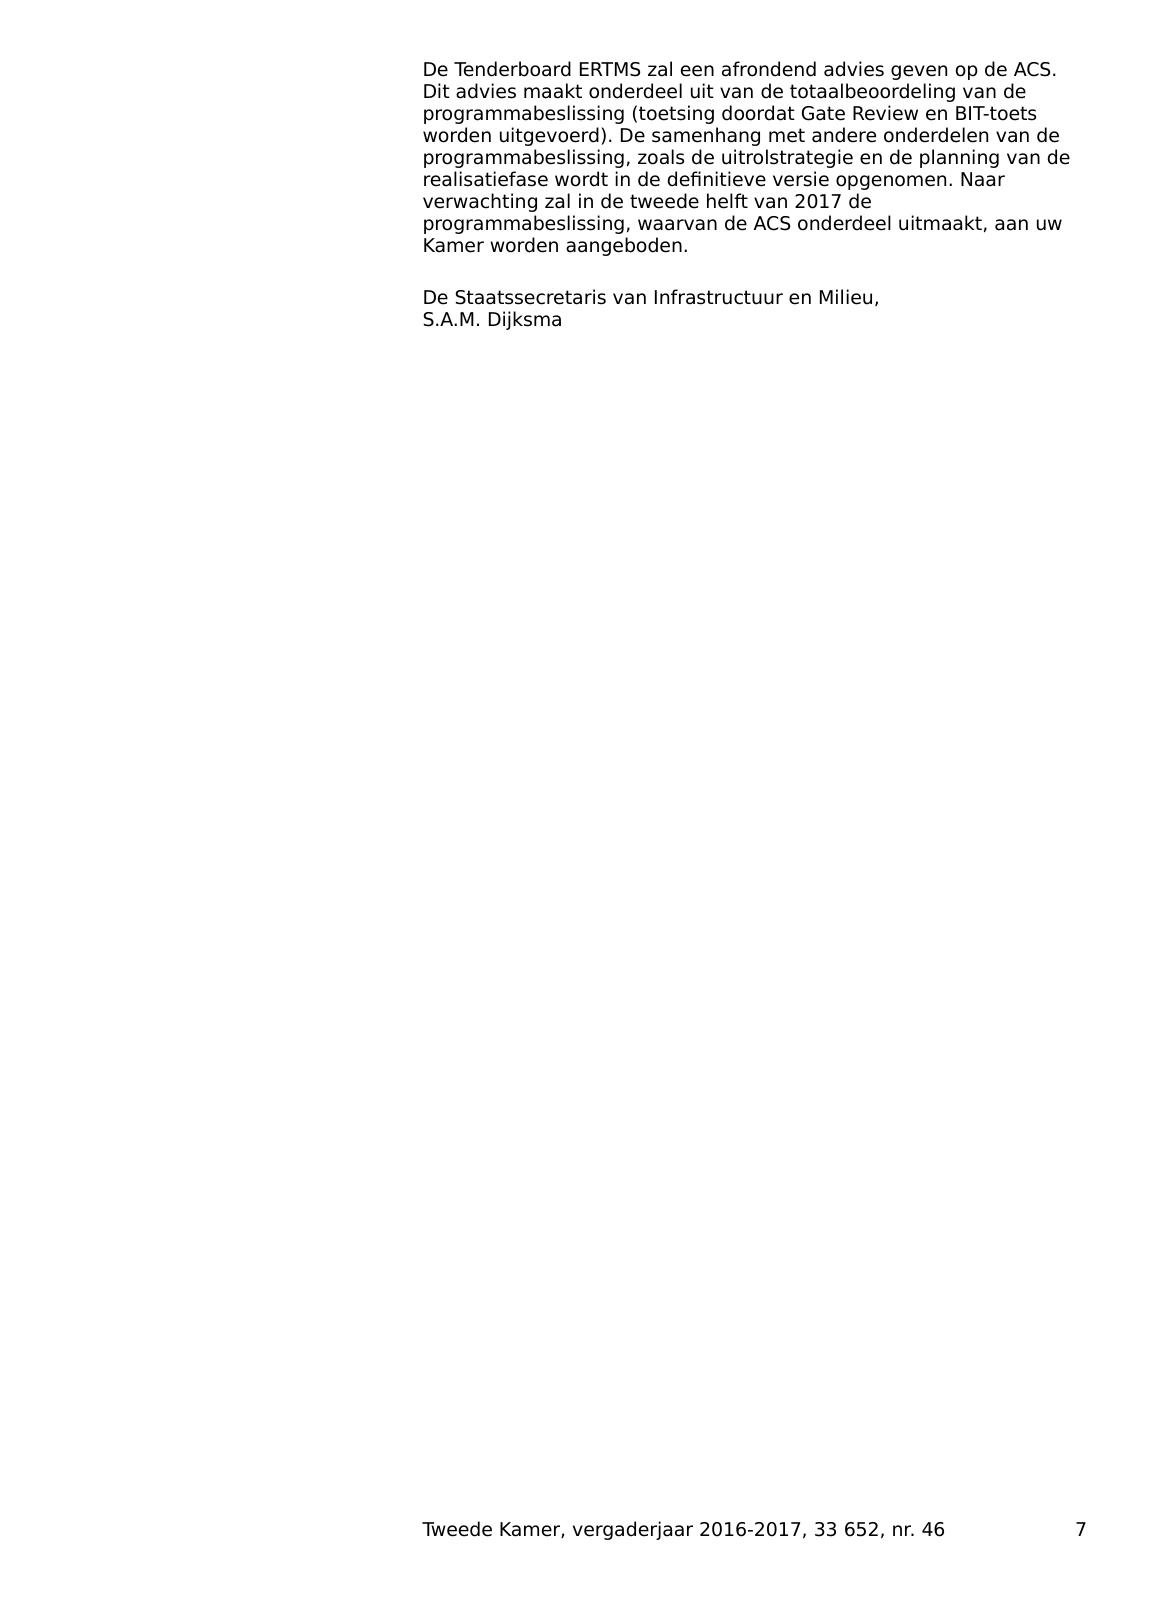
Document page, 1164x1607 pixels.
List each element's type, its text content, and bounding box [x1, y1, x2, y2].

text De Staatssecretaris van Infrastructuur en Milieu, S.A.M. Dijksma [422, 287, 1087, 331]
text De Tenderboard ERTMS zal een afrondend advies geven op de ACS. Dit advies maakt onderdeel uit van de totaalbeoordeling van de programmabeslissing (toetsing doordat Gate Review en BIT-toets worden uitgevoerd). De samenhang met andere onderdelen van de programmabeslissing, zoals de uitrolstrategie en de planning van de realisatiefase wordt in de definitieve versie opgenomen. Naar verwachting zal in de tweede helft van 2017 de programmabeslissing, waarvan de ACS onderdeel uitmaakt, aan uw Kamer worden aangeboden. [422, 59, 1087, 257]
